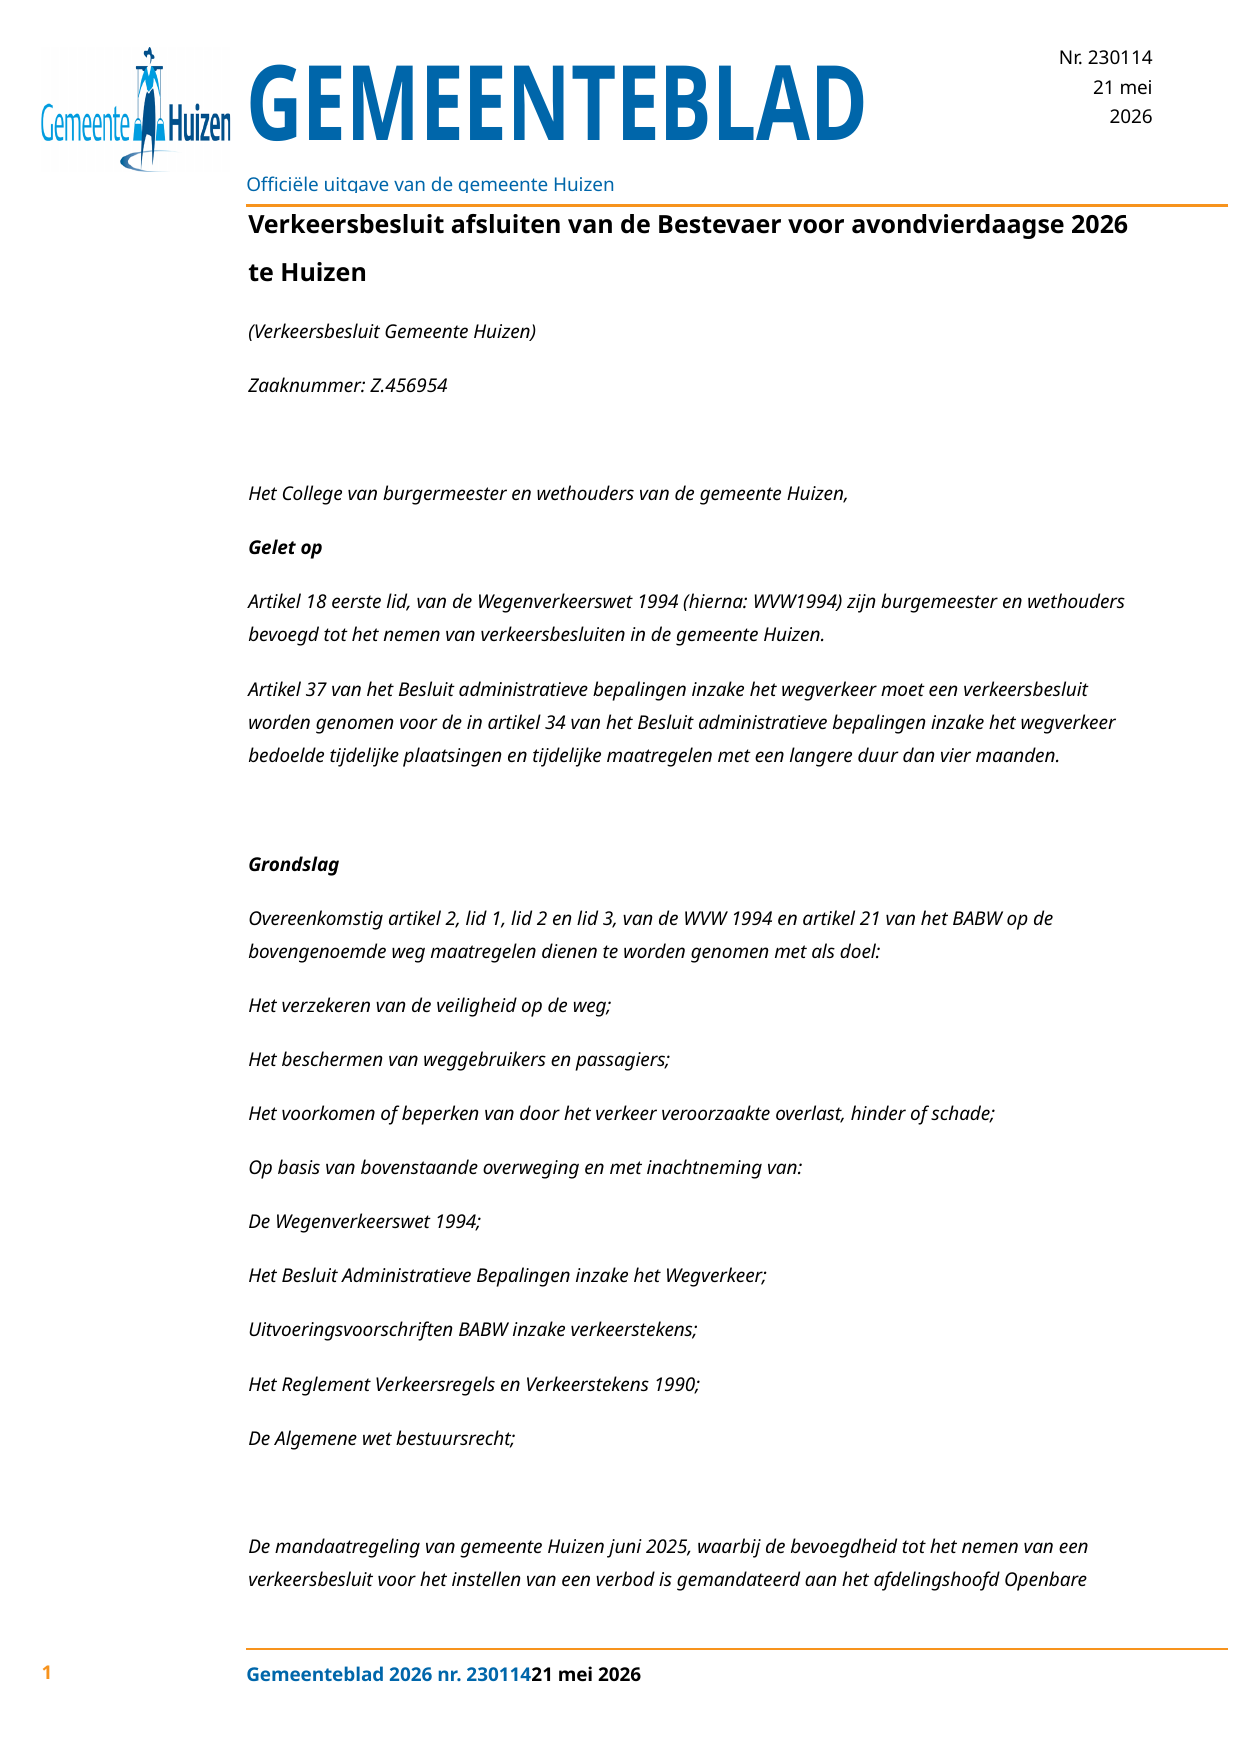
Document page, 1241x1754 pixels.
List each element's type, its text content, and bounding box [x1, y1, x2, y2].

picture [41, 47, 231, 172]
text Op basis van bovenstaande overweging en met inachtneming van: [248, 1154, 1152, 1180]
text Verkeersbesluit afsluiten van de Bestevaer voor avondvierdaagse 2026 te Huizen [248, 207, 1152, 288]
text Uitvoeringsvoorschriften BABW inzake verkeerstekens; [248, 1317, 1152, 1342]
text Het Reglement Verkeersregels en Verkeerstekens 1990; [248, 1371, 1152, 1396]
text Het College van burgermeester en wethouders van de gemeente Huizen, [248, 480, 1152, 506]
text De Algemene wet bestuursrecht; [248, 1425, 1152, 1451]
text Het Besluit Administratieve Bepalingen inzake het Wegverkeer; [248, 1263, 1152, 1288]
text Artikel 18 eerste lid, van de Wegenverkeerswet 1994 (hierna: WVW1994) zijn burgemeester en wethouders bevoegd tot het nemen van verkeersbesluiten in de gemeente Huizen. [248, 588, 1152, 647]
text De mandaatregeling van gemeente Huizen juni 2025, waarbij de bevoegdheid tot het nemen van een verkeersbesluit voor het instellen van een verbod is gemandateerd aan het afdelingshoofd Openbare [248, 1533, 1152, 1592]
text Het verzekeren van de veiligheid op de weg; [248, 992, 1152, 1018]
text (Verkeersbesluit Gemeente Huizen) [248, 318, 1152, 344]
text Zaaknummer: Z.456954 [248, 372, 1152, 398]
text De Wegenverkeerswet 1994; [248, 1208, 1152, 1234]
text Het beschermen van weggebruikers en passagiers; [248, 1046, 1152, 1072]
text Het voorkomen of beperken van door het verkeer veroorzaakte overlast, hinder of schade; [248, 1100, 1152, 1126]
text Artikel 37 van het Besluit administratieve bepalingen inzake het wegverkeer moet een verkeersbesluit worden genomen voor de in artikel 34 van het Besluit administratieve bepalingen inzake het wegverkeer bedoelde tijdelijke plaatsingen en tijdelijke maatregelen met een langere duur dan vier maanden. [248, 676, 1152, 768]
text Overeenkomstig artikel 2, lid 1, lid 2 en lid 3, van de WVW 1994 en artikel 21 van het BABW op de bovengenoemde weg maatregelen dienen te worden genomen met als doel: [248, 905, 1152, 964]
text Grondslag [248, 851, 1152, 876]
text Gelet op [248, 534, 1152, 560]
